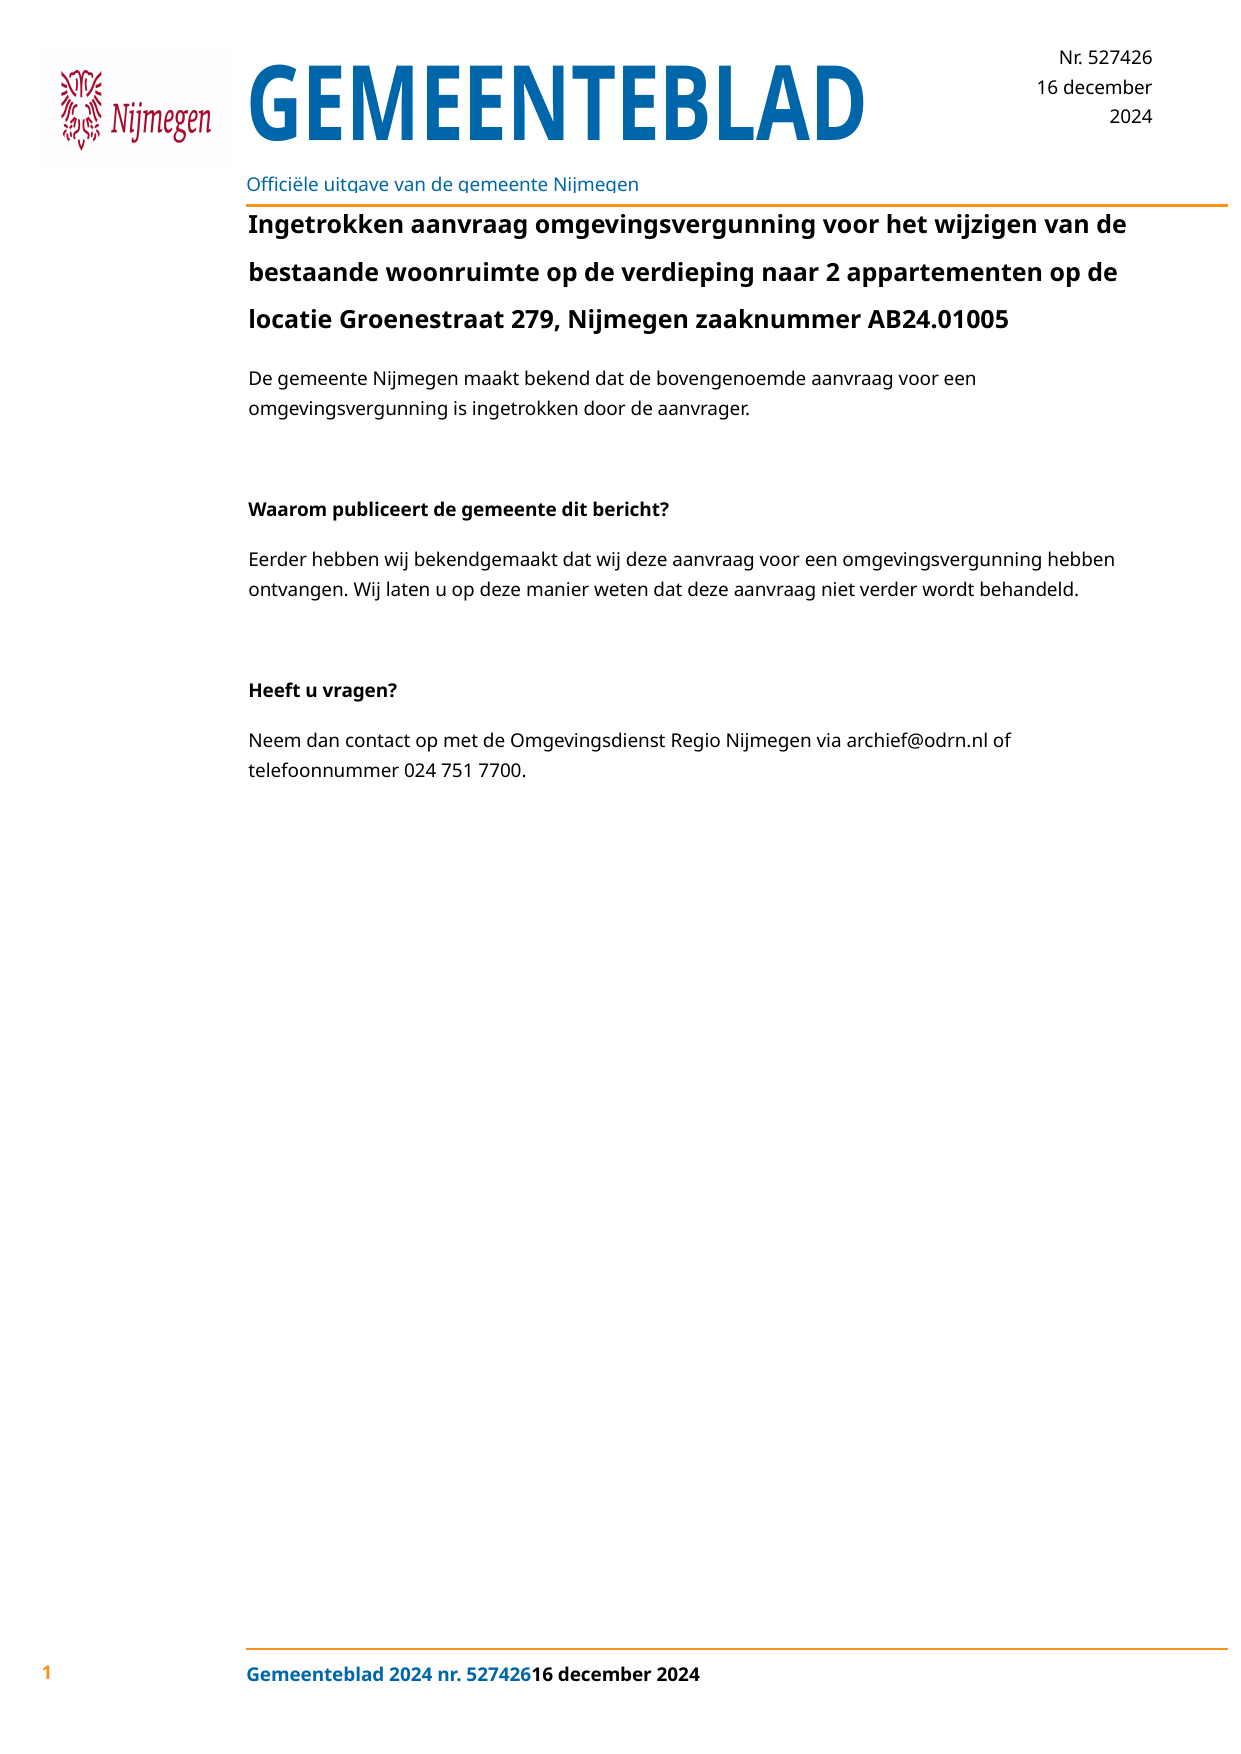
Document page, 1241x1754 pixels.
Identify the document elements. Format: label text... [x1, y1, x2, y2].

picture [41, 47, 231, 172]
text De gemeente Nijmegen maakt bekend dat de bovengenoemde aanvraag voor een omgevingsvergunning is ingetrokken door de aanvrager. [248, 366, 1152, 421]
text Neem dan contact op met de Omgevingsdienst Regio Nijmegen via archief@odrn.nl of telefoonnummer 024 751 7700. [248, 727, 1152, 782]
text Heeft u vragen? [248, 677, 1152, 702]
text Eerder hebben wij bekendgemaakt dat wij deze aanvraag voor een omgevingsvergunning hebben ontvangen. Wij laten u op deze manier weten dat deze aanvraag niet verder wordt behandeld. [248, 546, 1152, 602]
text Waarom publiceert de gemeente dit bericht? [248, 496, 1152, 522]
text Ingetrokken aanvraag omgevingsvergunning voor het wijzigen van de bestaande woonruimte op de verdieping naar 2 appartementen op de locatie Groenestraat 279, Nijmegen zaaknummer AB24.01005 [248, 207, 1152, 336]
